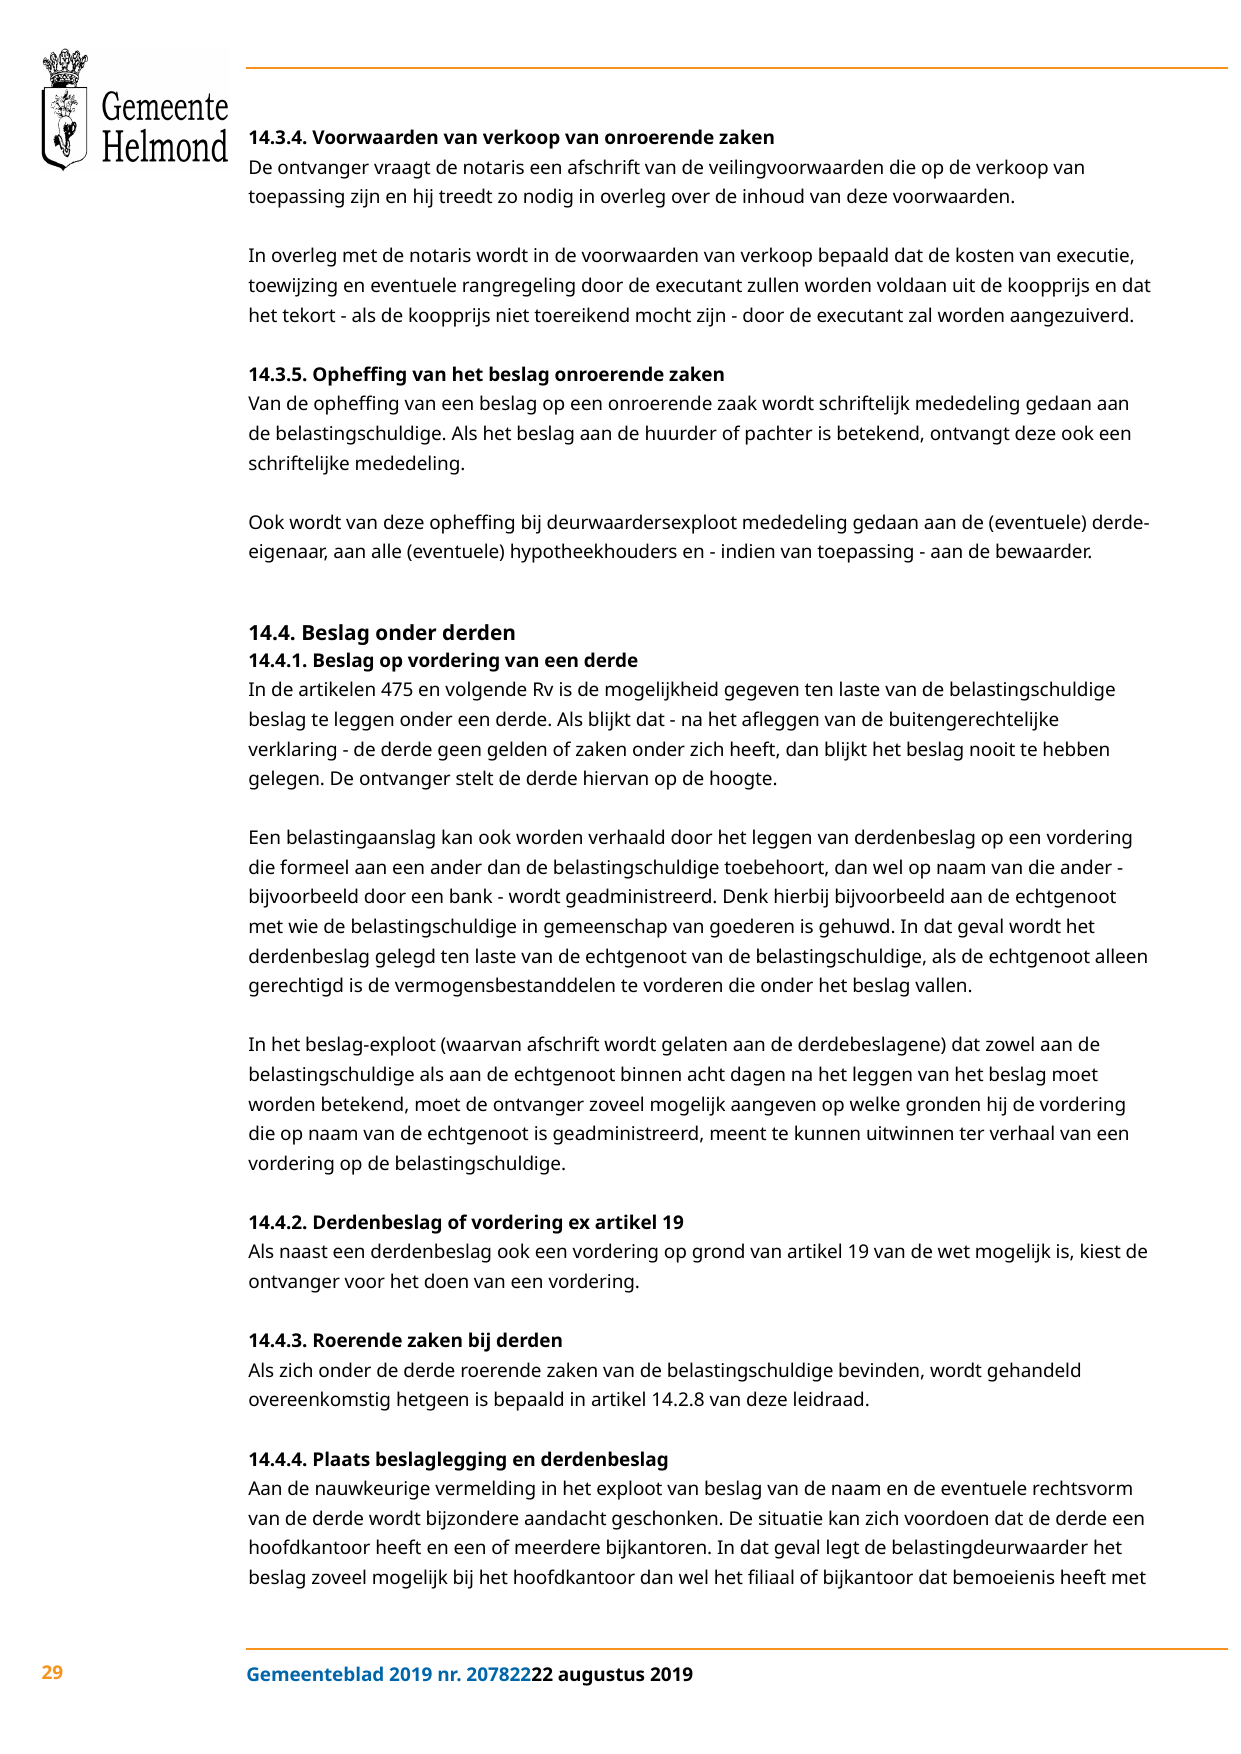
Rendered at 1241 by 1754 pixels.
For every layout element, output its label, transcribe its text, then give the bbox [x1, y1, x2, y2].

text In het beslag-exploot (waarvan afschrift wordt gelaten aan de derdebeslagene) dat zowel aan de belastingschuldige als aan de echtgenoot binnen acht dagen na het leggen van het beslag moet worden betekend, moet de ontvanger zoveel mogelijk aangeven op welke gronden hij de vordering die op naam van de echtgenoot is geadministreerd, meent te kunnen uitwinnen ter verhaal van een vordering op de belastingschuldige. [248, 1032, 1152, 1176]
text De ontvanger vraagt de notaris een afschrift van de veilingvoorwaarden die op de verkoop van toepassing zijn en hij treedt zo nodig in overleg over de inhoud van deze voorwaarden. [248, 154, 1152, 209]
picture [41, 47, 231, 172]
text 14.4.1. Beslag op vordering van een derde [248, 647, 1152, 673]
text 14.4.2. Derdenbeslag of vordering ex artikel 19 [248, 1209, 1152, 1235]
text Als naast een derdenbeslag ook een vordering op grond van artikel 19 van de wet mogelijk is, kiest de ontvanger voor het doen van een vordering. [248, 1239, 1152, 1294]
text Aan de nauwkeurige vermelding in het exploot van beslag van de naam en de eventuele rechtsvorm van de derde wordt bijzondere aandacht geschonken. De situatie kan zich voordoen dat de derde een hoofdkantoor heeft en een of meerdere bijkantoren. In dat geval legt de belastingdeurwaarder het beslag zoveel mogelijk bij het hoofdkantoor dan wel het filiaal of bijkantoor dat bemoeienis heeft met [248, 1475, 1152, 1590]
text Als zich onder de derde roerende zaken van de belastingschuldige bevinden, wordt gehandeld overeenkomstig hetgeen is bepaald in artikel 14.2.8 van deze leidraad. [248, 1357, 1152, 1412]
text Ook wordt van deze opheffing bij deurwaardersexploot mededeling gedaan aan de (eventuele) derde-eigenaar, aan alle (eventuele) hypotheekhouders en - indien van toepassing - aan de bewaarder. [248, 509, 1152, 564]
text 14.4.4. Plaats beslaglegging en derdenbeslag [248, 1446, 1152, 1471]
text In overleg met de notaris wordt in de voorwaarden van verkoop bepaald dat de kosten van executie, toewijzing en eventuele rangregeling door de executant zullen worden voldaan uit de koopprijs en dat het tekort - als de koopprijs niet toereikend mocht zijn - door de executant zal worden aangezuiverd. [248, 243, 1152, 328]
text 14.4. Beslag onder derden [248, 618, 1152, 647]
text 14.3.4. Voorwaarden van verkoop van onroerende zaken [248, 124, 1152, 150]
text In de artikelen 475 en volgende Rv is de mogelijkheid gegeven ten laste van de belastingschuldige beslag te leggen onder een derde. Als blijkt dat - na het afleggen van de buitengerechtelijke verklaring - de derde geen gelden of zaken onder zich heeft, dan blijkt het beslag nooit te hebben gelegen. De ontvanger stelt de derde hiervan op de hoogte. [248, 677, 1152, 791]
text Van de opheffing van een beslag op een onroerende zaak wordt schriftelijk mededeling gedaan aan de belastingschuldige. Als het beslag aan de huurder of pachter is betekend, ontvangt deze ook een schriftelijke mededeling. [248, 391, 1152, 476]
text 14.3.5. Opheffing van het beslag onroerende zaken [248, 361, 1152, 387]
text Een belastingaanslag kan ook worden verhaald door het leggen van derdenbeslag op een vordering die formeel aan een ander dan de belastingschuldige toebehoort, dan wel op naam van die ander - bijvoorbeeld door een bank - wordt geadministreerd. Denk hierbij bijvoorbeeld aan de echtgenoot met wie de belastingschuldige in gemeenschap van goederen is gehuwd. In dat geval wordt het derdenbeslag gelegd ten laste van de echtgenoot van de belastingschuldige, als de echtgenoot alleen gerechtigd is de vermogensbestanddelen te vorderen die onder het beslag vallen. [248, 824, 1152, 998]
text 14.4.3. Roerende zaken bij derden [248, 1327, 1152, 1353]
